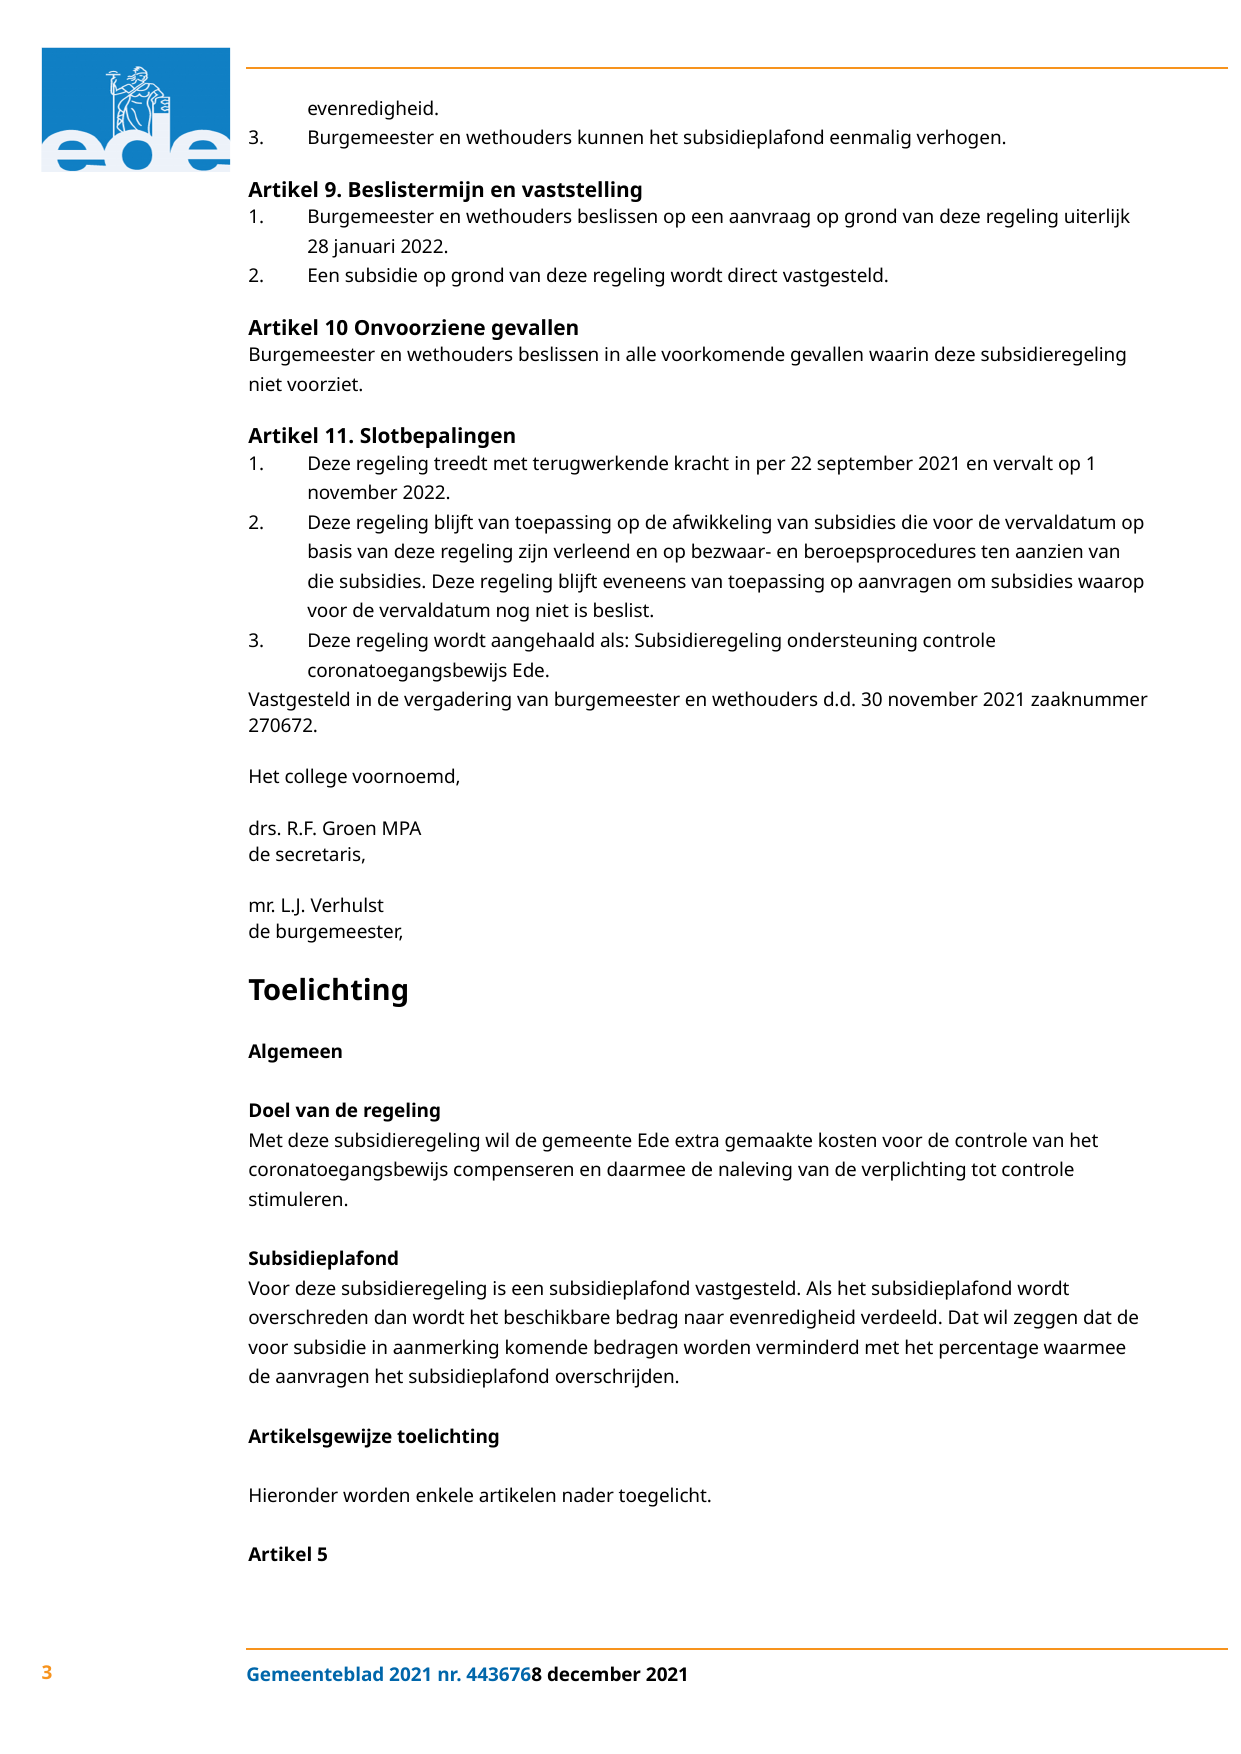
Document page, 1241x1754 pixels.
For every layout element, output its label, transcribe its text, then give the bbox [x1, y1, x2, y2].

text Algemeen [248, 1038, 1152, 1064]
text de secretaris, [248, 841, 1152, 866]
text Voor deze subsidieregeling is een subsidieplafond vastgesteld. Als het subsidieplafond wordt overschreden dan wordt het beschikbare bedrag naar evenredigheid verdeeld. Dat wil zeggen dat de voor subsidie in aanmerking komende bedragen worden verminderd met het percentage waarmee de aanvragen het subsidieplafond overschrijden. [248, 1275, 1152, 1389]
text Artikel 11. Slotbepalingen [248, 421, 1152, 450]
list Burgemeester en wethouders kunnen het subsidieplafond eenmalig verhogen. [248, 124, 1152, 150]
text Doel van de regeling [248, 1097, 1152, 1123]
text mr. L.J. Verhulst [248, 892, 1152, 918]
text Vastgesteld in de vergadering van burgemeester en wethouders d.d. 30 november 2021 zaaknummer 270672. [248, 686, 1152, 738]
picture [41, 47, 231, 172]
text Artikel 10 Onvoorziene gevallen [248, 313, 1152, 341]
list Deze regeling treedt met terugwerkende kracht in per 22 september 2021 en vervalt op 1 november 2022. [248, 450, 1152, 505]
text Het college voornoemd, [248, 763, 1152, 789]
list Deze regeling blijft van toepassing op de afwikkeling van subsidies die voor de vervaldatum op basis van deze regeling zijn verleend en op bezwaar- en beroepsprocedures ten aanzien van die subsidies. Deze regeling blijft eveneens van toepassing op aanvragen om subsidies waarop voor de vervaldatum nog niet is beslist. [248, 509, 1152, 623]
list Deze regeling wordt aangehaald als: Subsidieregeling ondersteuning controle coronatoegangsbewijs Ede. [248, 627, 1152, 682]
text Met deze subsidieregeling wil de gemeente Ede extra gemaakte kosten voor de controle van het coronatoegangsbewijs compenseren en daarmee de naleving van de verplichting tot controle stimuleren. [248, 1127, 1152, 1212]
text Subsidieplafond [248, 1245, 1152, 1271]
list Burgemeester en wethouders beslissen op een aanvraag op grond van deze regeling uiterlijk 28 januari 2022. [248, 203, 1152, 258]
text Artikelsgewijze toelichting [248, 1423, 1152, 1448]
list Een subsidie op grond van deze regeling wordt direct vastgesteld. [248, 262, 1152, 288]
text Toelichting [248, 969, 1152, 1009]
text Hieronder worden enkele artikelen nader toegelicht. [248, 1482, 1152, 1508]
list evenredigheid. [248, 95, 1152, 121]
text Artikel 5 [248, 1541, 1152, 1567]
text Artikel 9. Beslistermijn en vaststelling [248, 175, 1152, 203]
text drs. R.F. Groen MPA [248, 815, 1152, 841]
text Burgemeester en wethouders beslissen in alle voorkomende gevallen waarin deze subsidieregeling niet voorziet. [248, 341, 1152, 397]
text de burgemeester, [248, 918, 1152, 944]
